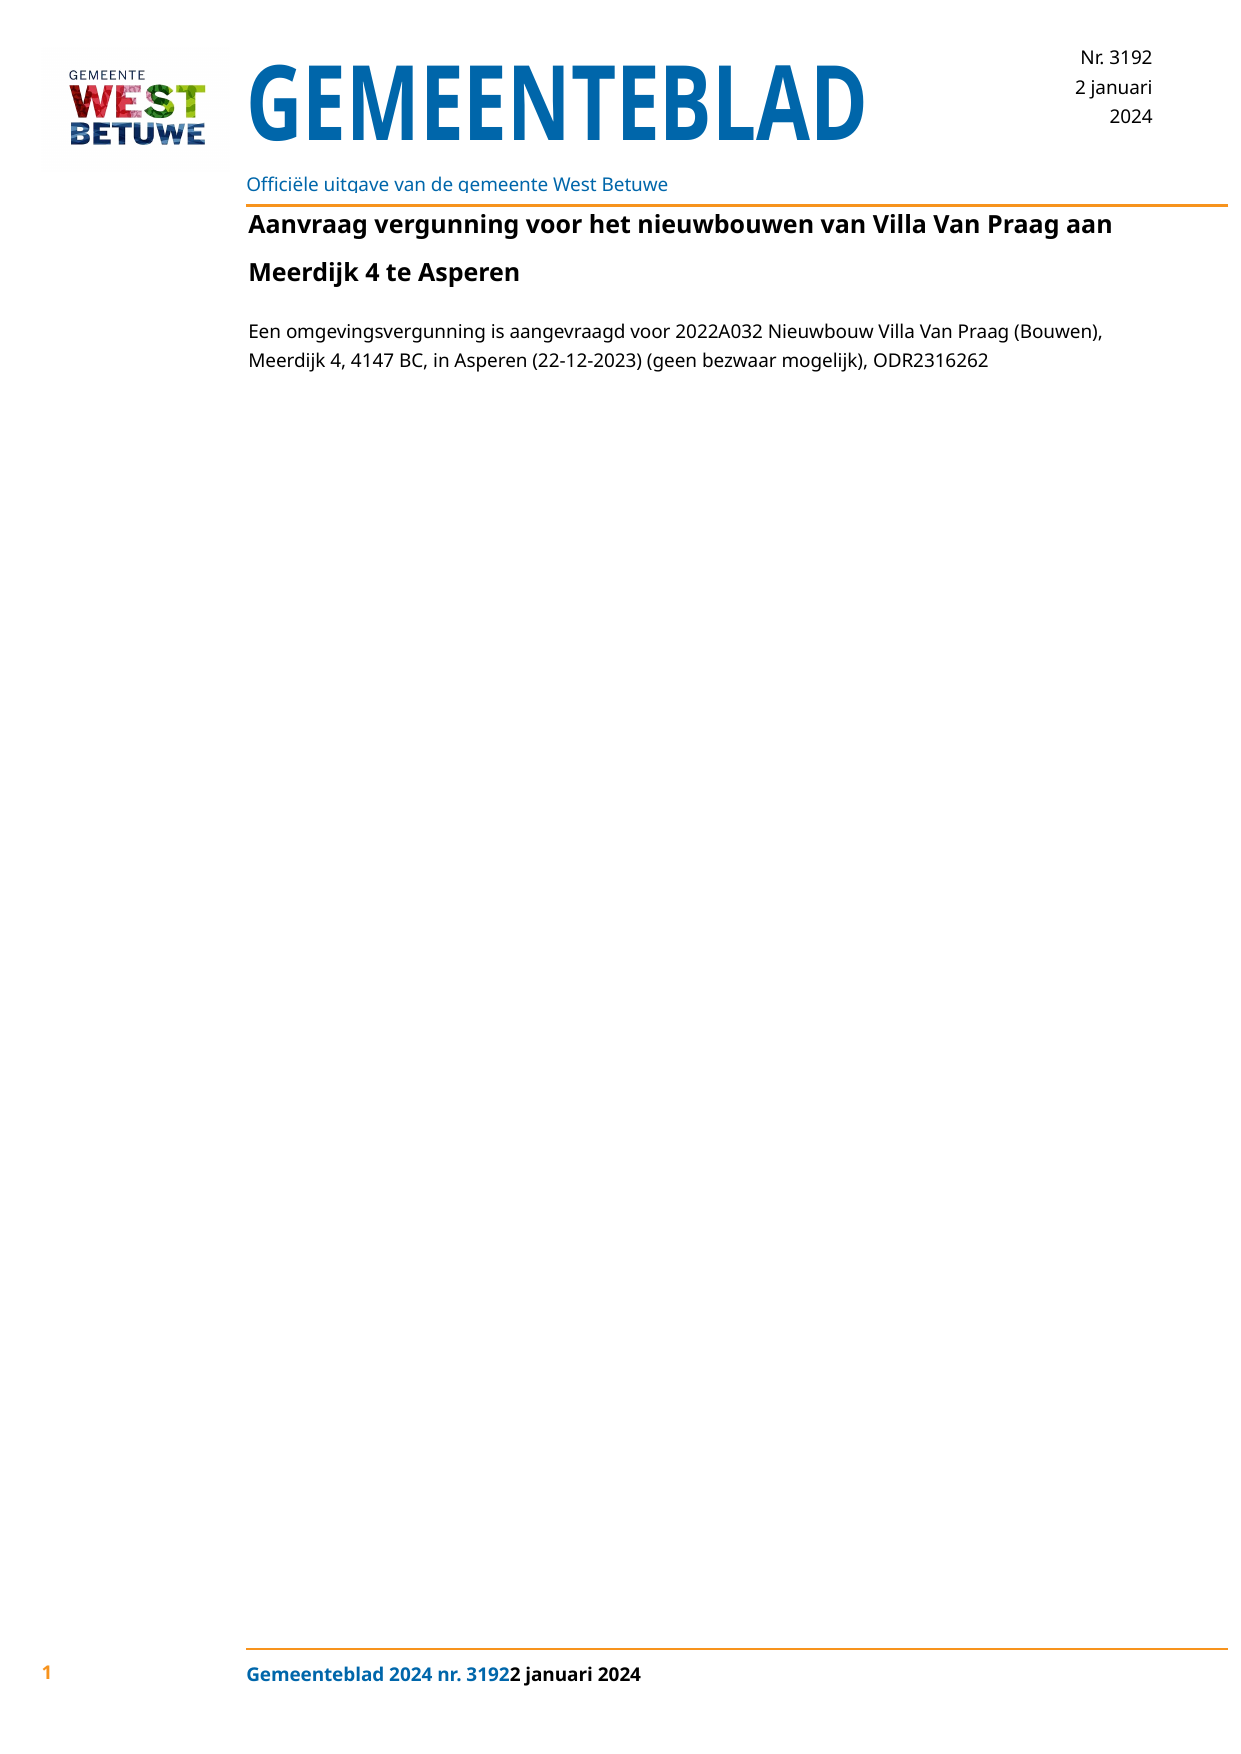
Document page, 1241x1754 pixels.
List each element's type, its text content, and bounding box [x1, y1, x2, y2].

picture [41, 47, 231, 172]
text Een omgevingsvergunning is aangevraagd voor 2022A032 Nieuwbouw Villa Van Praag (Bouwen), Meerdijk 4, 4147 BC, in Asperen (22-12-2023) (geen bezwaar mogelijk), ODR2316262 [248, 318, 1152, 373]
text Aanvraag vergunning voor het nieuwbouwen van Villa Van Praag aan Meerdijk 4 te Asperen [248, 207, 1152, 288]
